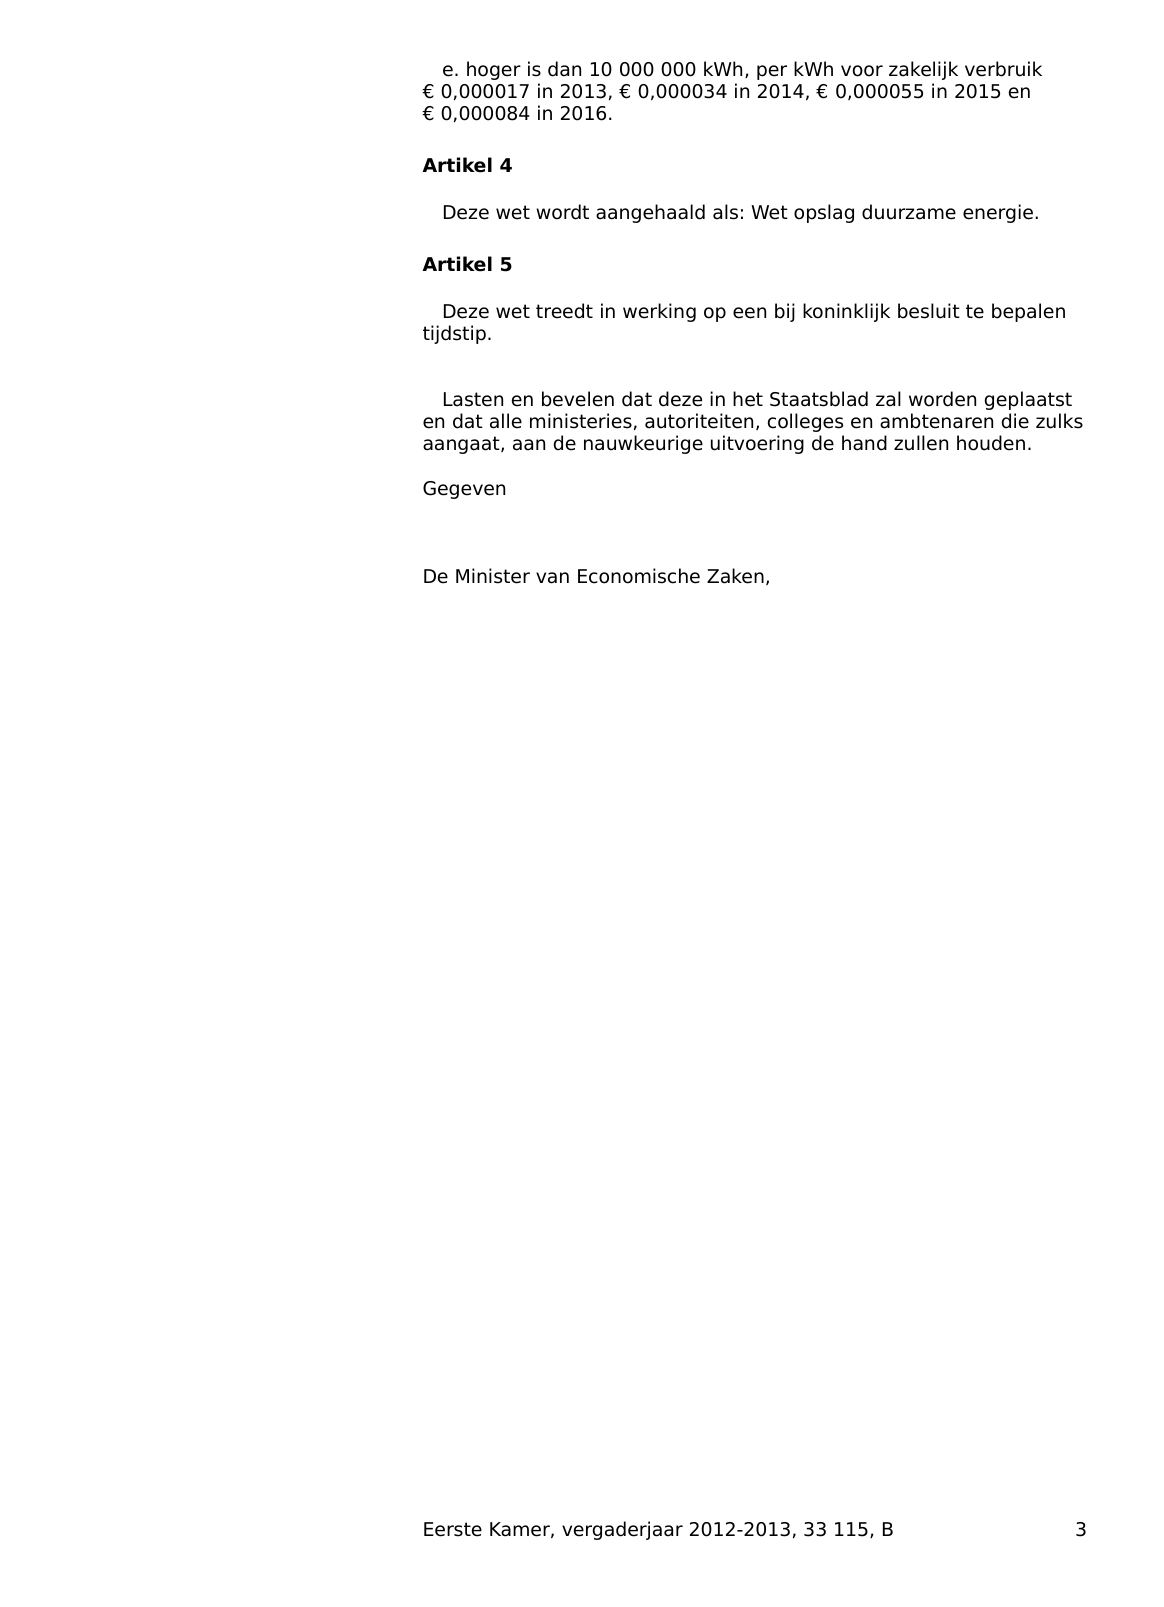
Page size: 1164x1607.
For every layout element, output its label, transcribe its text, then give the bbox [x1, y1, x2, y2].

subtitle Artikel 5 [422, 254, 1087, 276]
text Gegeven [422, 477, 1087, 499]
text De Minister van Economische Zaken, [422, 566, 1087, 588]
text Deze wet wordt aangehaald als: Wet opslag duurzame energie. [422, 202, 1087, 224]
text Lasten en bevelen dat deze in het Staatsblad zal worden geplaatst en dat alle ministeries, autoriteiten, colleges en ambtenaren die zulks aangaat, aan de nauwkeurige uitvoering de hand zullen houden. [422, 389, 1087, 455]
text e. hoger is dan 10 000 000 kWh, per kWh voor zakelijk verbruik € 0,000017 in 2013, € 0,000034 in 2014, € 0,000055 in 2015 en € 0,000084 in 2016. [422, 59, 1087, 125]
subtitle Artikel 4 [422, 155, 1087, 177]
text Deze wet treedt in werking op een bij koninklijk besluit te bepalen tijdstip. [422, 301, 1087, 345]
